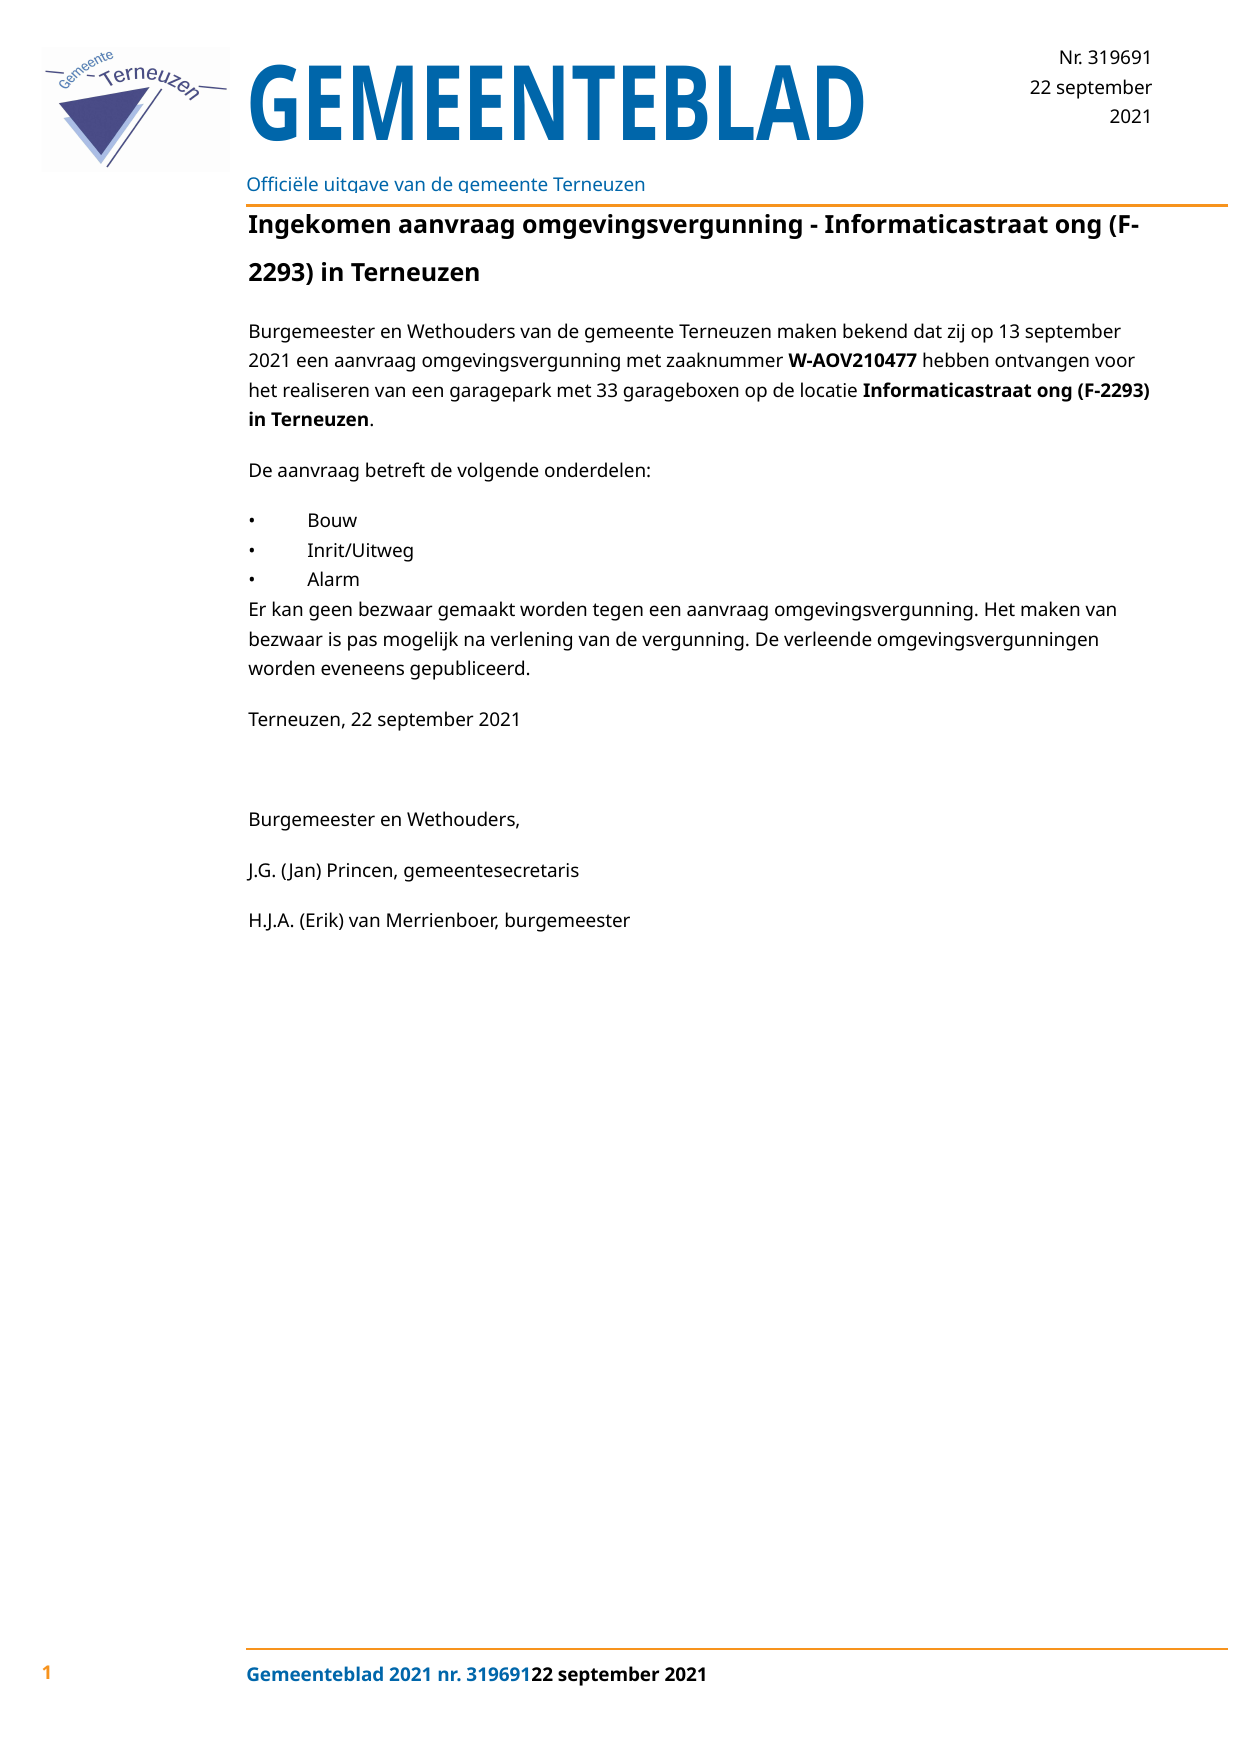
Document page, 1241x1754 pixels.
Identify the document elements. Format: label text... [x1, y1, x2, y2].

list Bouw [248, 507, 1152, 533]
text Ingekomen aanvraag omgevingsvergunning - Informaticastraat ong (F-2293) in Terneuzen [248, 207, 1152, 288]
picture [41, 47, 231, 172]
text Burgemeester en Wethouders van de gemeente Terneuzen maken bekend dat zij op 13 september 2021 een aanvraag omgevingsvergunning met zaaknummer W-AOV210477 hebben ontvangen voor het realiseren van een garagepark met 33 garageboxen op de locatie Informaticastraat ong (F-2293) in Terneuzen. [248, 318, 1152, 432]
text J.G. (Jan) Princen, gemeentesecretaris [248, 857, 1152, 883]
text Terneuzen, 22 september 2021 [248, 706, 1152, 732]
text H.J.A. (Erik) van Merrienboer, burgemeester [248, 907, 1152, 933]
text Er kan geen bezwaar gemaakt worden tegen een aanvraag omgevingsvergunning. Het maken van bezwaar is pas mogelijk na verlening van de vergunning. De verleende omgevingsvergunningen worden eveneens gepubliceerd. [248, 596, 1152, 681]
text Burgemeester en Wethouders, [248, 807, 1152, 832]
list Alarm [248, 567, 1152, 592]
list Inrit/Uitweg [248, 537, 1152, 563]
text De aanvraag betreft de volgende onderdelen: [248, 457, 1152, 483]
